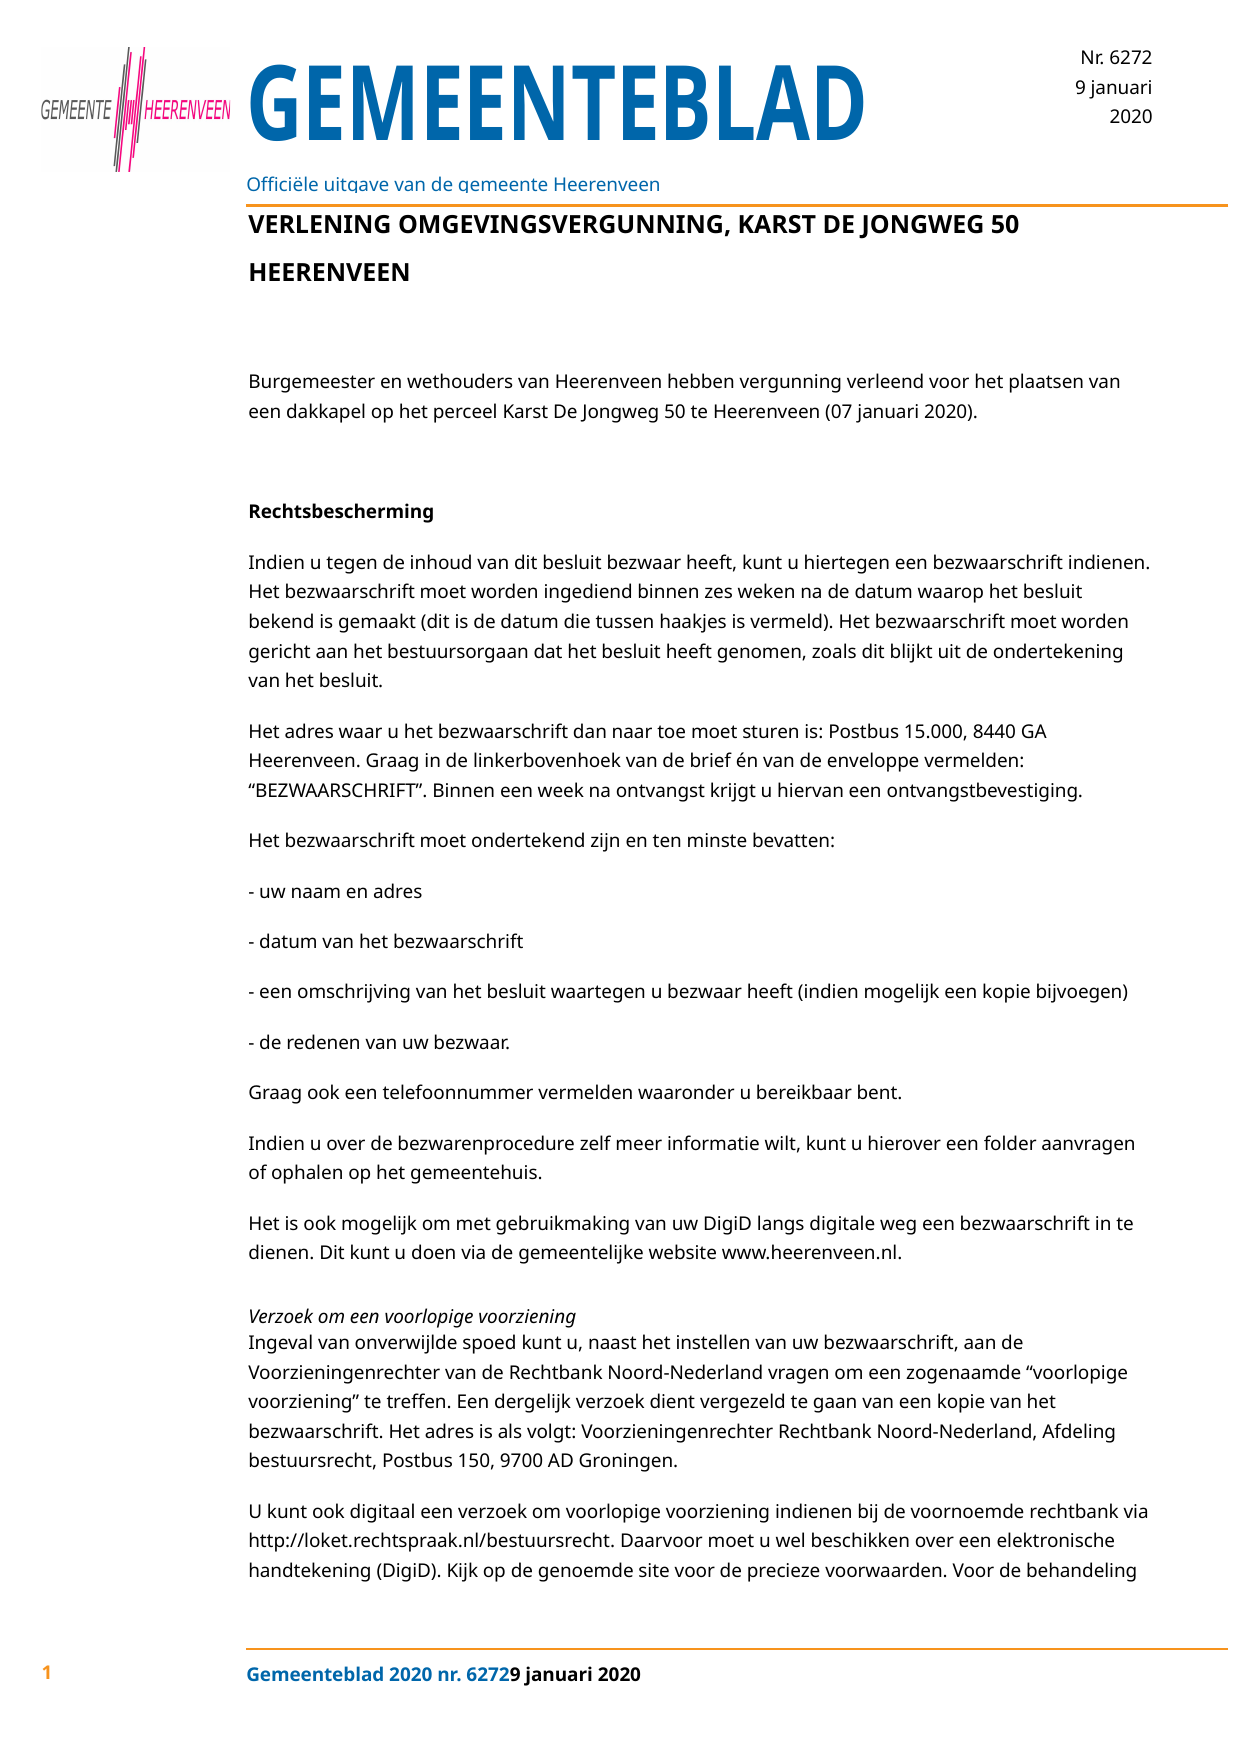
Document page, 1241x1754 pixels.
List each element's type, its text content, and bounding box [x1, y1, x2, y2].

text Burgemeester en wethouders van Heerenveen hebben vergunning verleend voor het plaatsen van een dakkapel op het perceel Karst De Jongweg 50 te Heerenveen (07 januari 2020). [248, 368, 1152, 424]
text U kunt ook digitaal een verzoek om voorlopige voorziening indienen bij de voornoemde rechtbank via http://loket.rechtspraak.nl/bestuursrecht. Daarvoor moet u wel beschikken over een elektronische handtekening (DigiD). Kijk op de genoemde site voor de precieze voorwaarden. Voor de behandeling [248, 1498, 1152, 1583]
text - uw naam en adres [248, 878, 1152, 904]
text Het adres waar u het bezwaarschrift dan naar toe moet sturen is: Postbus 15.000, 8440 GA Heerenveen. Graag in de linkerbovenhoek van de brief én van de enveloppe vermelden: “BEZWAARSCHRIFT”. Binnen een week na ontvangst krijgt u hiervan een ontvangstbevestiging. [248, 718, 1152, 803]
text Verzoek om een voorlopige voorziening [248, 1303, 1152, 1329]
text Indien u tegen de inhoud van dit besluit bezwaar heeft, kunt u hiertegen een bezwaarschrift indienen. Het bezwaarschrift moet worden ingediend binnen zes weken na de datum waarop het besluit bekend is gemaakt (dit is de datum die tussen haakjes is vermeld). Het bezwaarschrift moet worden gericht aan het bestuursorgaan dat het besluit heeft genomen, zoals dit blijkt uit de ondertekening van het besluit. [248, 549, 1152, 693]
text Rechtsbescherming [248, 499, 1152, 524]
text VERLENING OMGEVINGSVERGUNNING, KARST DE JONGWEG 50 HEERENVEEN [248, 207, 1152, 288]
text - een omschrijving van het besluit waartegen u bezwaar heeft (indien mogelijk een kopie bijvoegen) [248, 979, 1152, 1004]
picture [41, 47, 231, 172]
text - datum van het bezwaarschrift [248, 928, 1152, 954]
text Het bezwaarschrift moet ondertekend zijn en ten minste bevatten: [248, 827, 1152, 853]
text Het is ook mogelijk om met gebruikmaking van uw DigiD langs digitale weg een bezwaarschrift in te dienen. Dit kunt u doen via de gemeentelijke website www.heerenveen.nl. [248, 1210, 1152, 1265]
text Indien u over de bezwarenprocedure zelf meer informatie wilt, kunt u hierover een folder aanvragen of ophalen op het gemeentehuis. [248, 1130, 1152, 1185]
text Graag ook een telefoonnummer vermelden waaronder u bereikbaar bent. [248, 1079, 1152, 1105]
text Ingeval van onverwijlde spoed kunt u, naast het instellen van uw bezwaarschrift, aan de Voorzieningenrechter van de Rechtbank Noord-Nederland vragen om een zogenaamde “voorlopige voorziening” te treffen. Een dergelijk verzoek dient vergezeld te gaan van een kopie van het bezwaarschrift. Het adres is als volgt: Voorzieningenrechter Rechtbank Noord-Nederland, Afdeling bestuursrecht, Postbus 150, 9700 AD Groningen. [248, 1329, 1152, 1473]
text - de redenen van uw bezwaar. [248, 1029, 1152, 1055]
